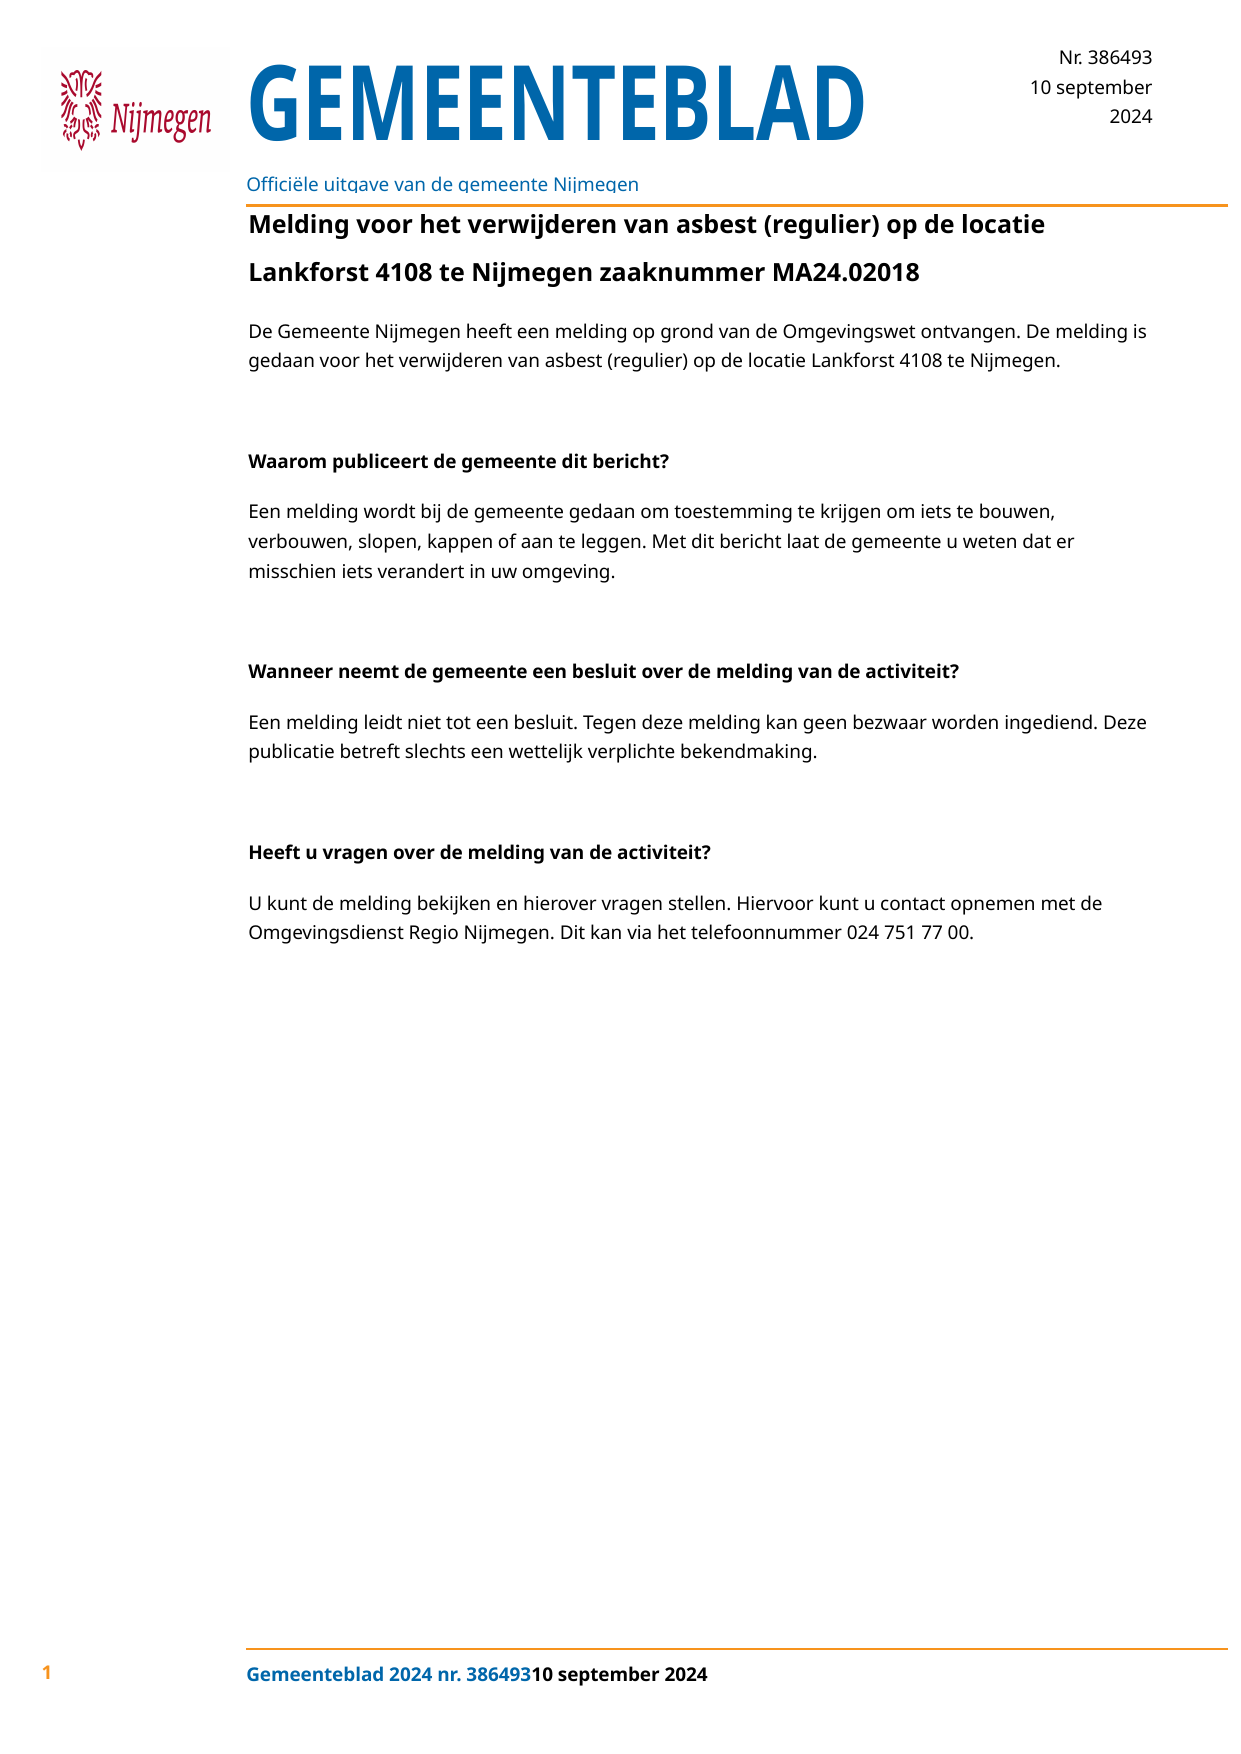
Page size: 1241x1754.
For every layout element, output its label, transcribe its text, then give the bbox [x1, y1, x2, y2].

text Waarom publiceert de gemeente dit bericht? [248, 448, 1152, 474]
text De Gemeente Nijmegen heeft een melding op grond van de Omgevingswet ontvangen. De melding is gedaan voor het verwijderen van asbest (regulier) op de locatie Lankforst 4108 te Nijmegen. [248, 318, 1152, 373]
text Een melding wordt bij de gemeente gedaan om toestemming te krijgen om iets te bouwen, verbouwen, slopen, kappen of aan te leggen. Met dit bericht laat de gemeente u weten dat er misschien iets verandert in uw omgeving. [248, 499, 1152, 584]
picture [41, 47, 231, 172]
text Een melding leidt niet tot een besluit. Tegen deze melding kan geen bezwaar worden ingediend. Deze publicatie betreft slechts een wettelijk verplichte bekendmaking. [248, 709, 1152, 764]
text Heeft u vragen over de melding van de activiteit? [248, 839, 1152, 865]
text Melding voor het verwijderen van asbest (regulier) op de locatie Lankforst 4108 te Nijmegen zaaknummer MA24.02018 [248, 207, 1152, 288]
text U kunt de melding bekijken en hierover vragen stellen. Hiervoor kunt u contact opnemen met de Omgevingsdienst Regio Nijmegen. Dit kan via het telefoonnummer 024 751 77 00. [248, 890, 1152, 945]
text Wanneer neemt de gemeente een besluit over de melding van de activiteit? [248, 659, 1152, 684]
